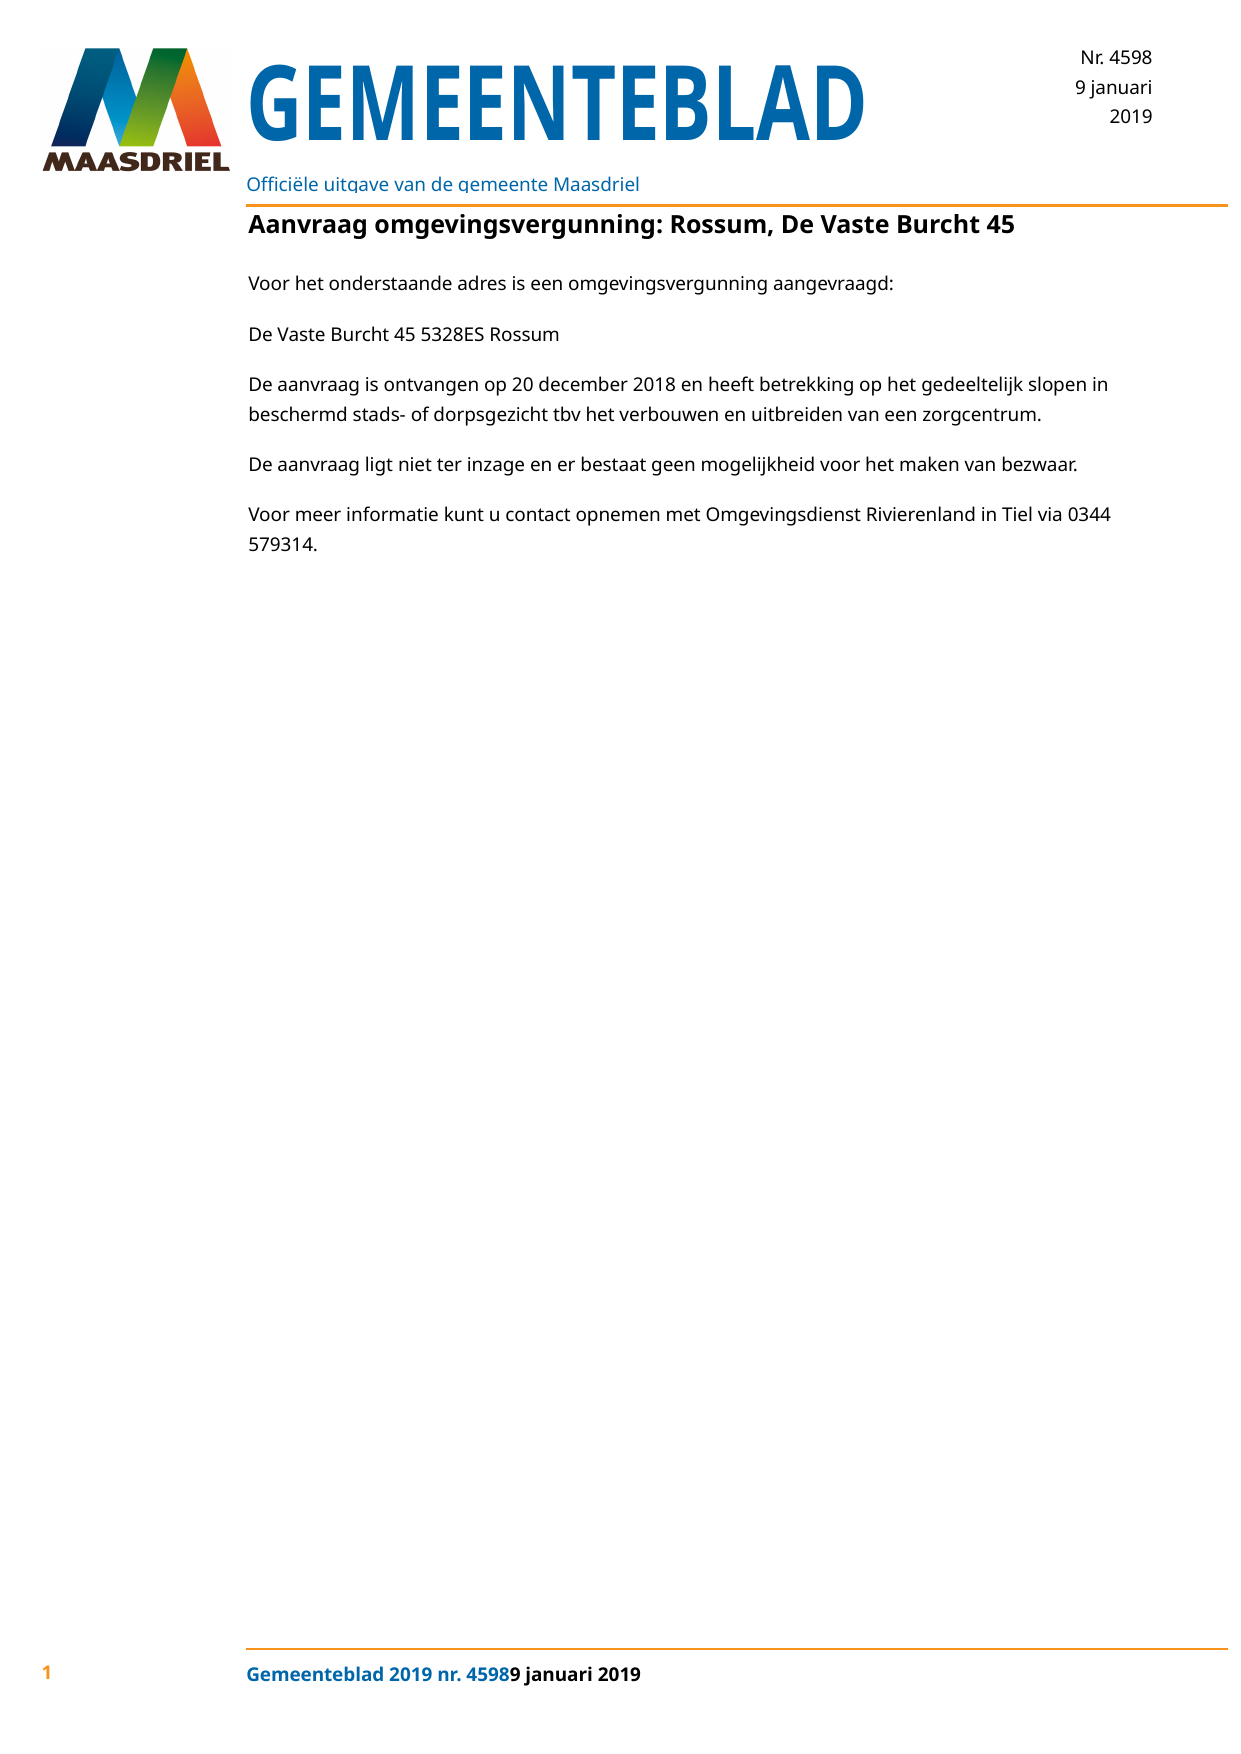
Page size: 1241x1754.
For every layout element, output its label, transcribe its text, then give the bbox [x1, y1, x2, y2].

text Voor het onderstaande adres is een omgevingsvergunning aangevraagd: [248, 270, 1152, 296]
picture [41, 47, 231, 172]
text De Vaste Burcht 45 5328ES Rossum [248, 321, 1152, 346]
text Aanvraag omgevingsvergunning: Rossum, De Vaste Burcht 45 [248, 207, 1152, 241]
text Voor meer informatie kunt u contact opnemen met Omgevingsdienst Rivierenland in Tiel via 0344 579314. [248, 502, 1152, 557]
text De aanvraag is ontvangen op 20 december 2018 en heeft betrekking op het gedeeltelijk slopen in beschermd stads- of dorpsgezicht tbv het verbouwen en uitbreiden van een zorgcentrum. [248, 371, 1152, 426]
text De aanvraag ligt niet ter inzage en er bestaat geen mogelijkheid voor het maken van bezwaar. [248, 451, 1152, 477]
